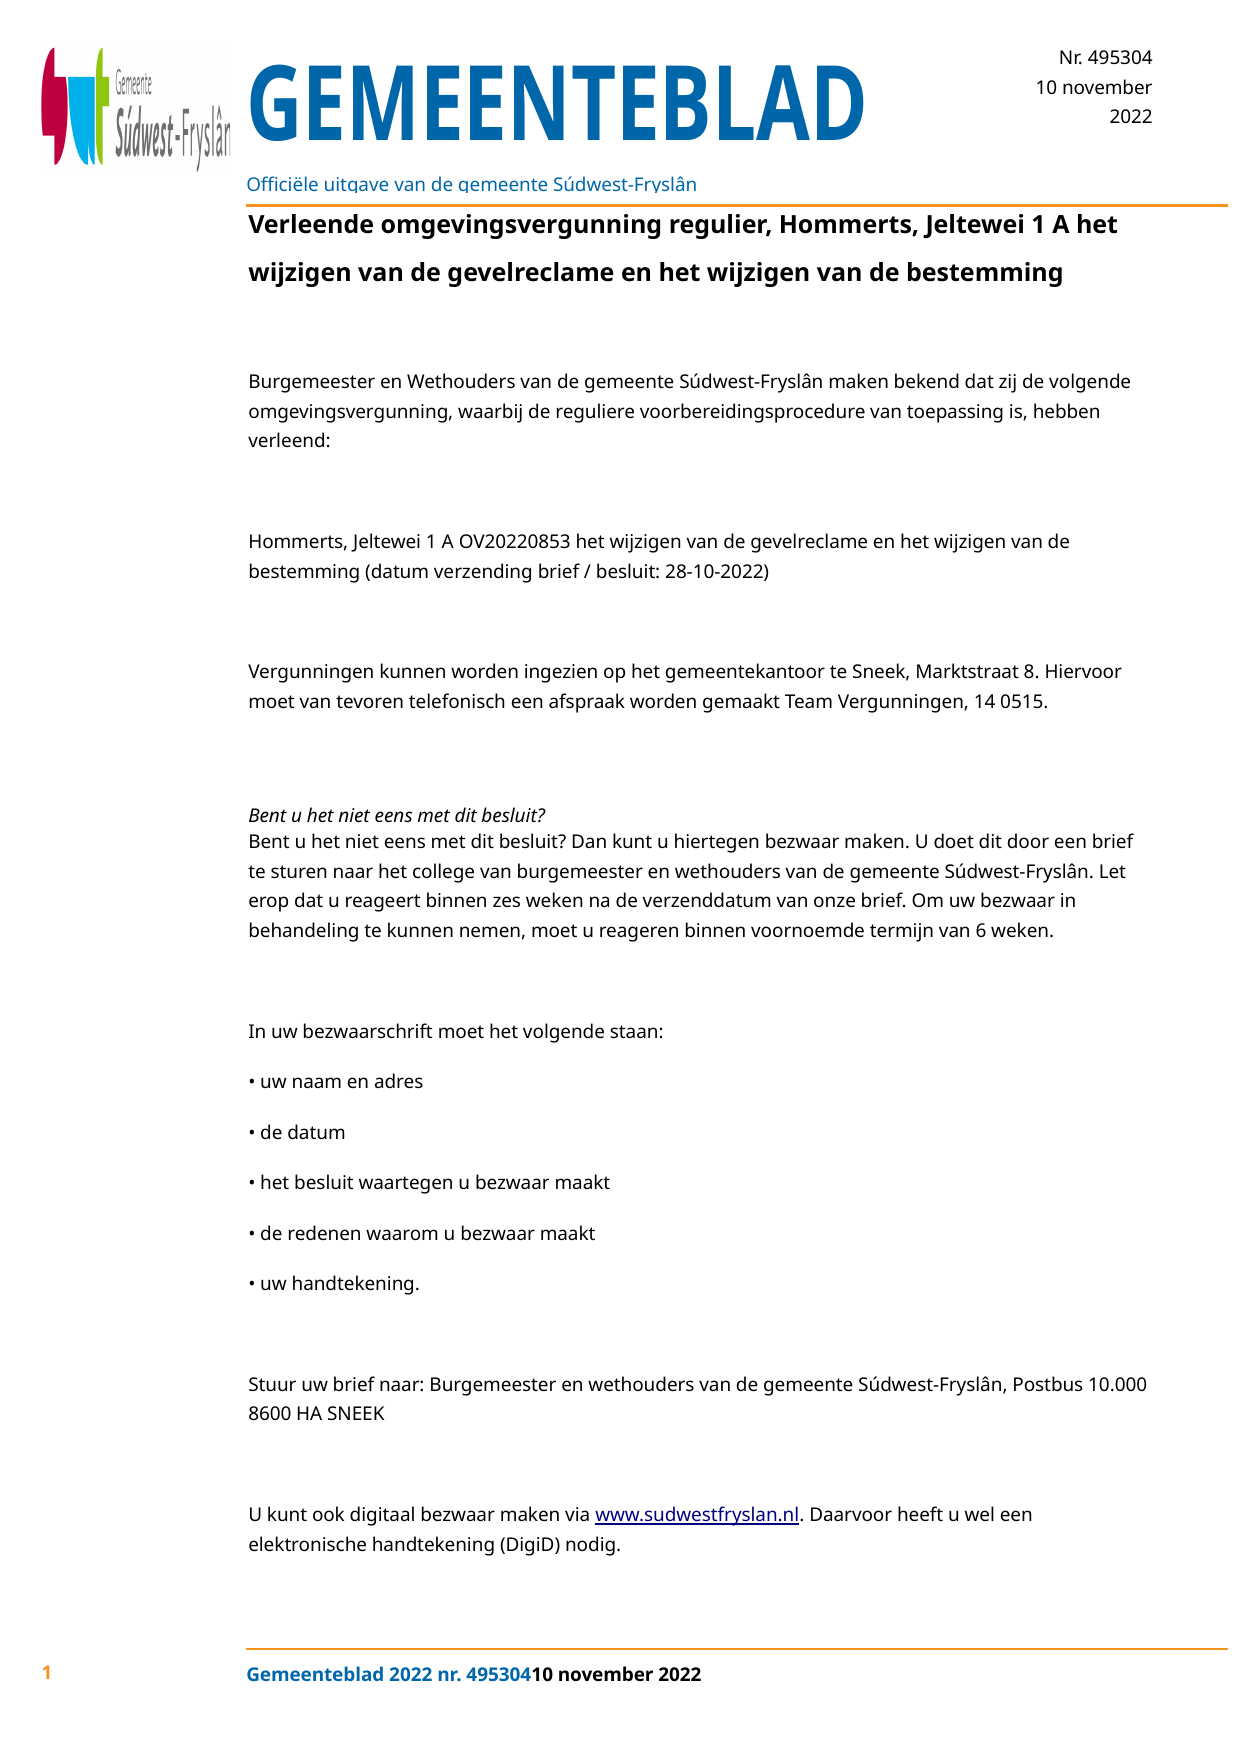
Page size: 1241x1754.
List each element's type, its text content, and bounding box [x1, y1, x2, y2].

text Burgemeester en Wethouders van de gemeente Súdwest-Fryslân maken bekend dat zij de volgende omgevingsvergunning, waarbij de reguliere voorbereidingsprocedure van toepassing is, hebben verleend: [248, 368, 1152, 453]
text • uw handtekening. [248, 1270, 1152, 1296]
text In uw bezwaarschrift moet het volgende staan: [248, 1018, 1152, 1044]
text • de redenen waarom u bezwaar maakt [248, 1220, 1152, 1245]
text Bent u het niet eens met dit besluit? [248, 803, 1152, 828]
text Bent u het niet eens met dit besluit? Dan kunt u hiertegen bezwaar maken. U doet dit door een brief te sturen naar het college van burgemeester en wethouders van de gemeente Súdwest-Fryslân. Let erop dat u reageert binnen zes weken na de verzenddatum van onze brief. Om uw bezwaar in behandeling te kunnen nemen, moet u reageren binnen voornoemde termijn van 6 weken. [248, 828, 1152, 943]
text • uw naam en adres [248, 1068, 1152, 1094]
picture [41, 47, 231, 172]
text Vergunningen kunnen worden ingezien op het gemeentekantoor te Sneek, Marktstraat 8. Hiervoor moet van tevoren telefonisch een afspraak worden gemaakt Team Vergunningen, 14 0515. [248, 659, 1152, 714]
text Hommerts, Jeltewei 1 A OV20220853 het wijzigen van de gevelreclame en het wijzigen van de bestemming (datum verzending brief / besluit: 28-10-2022) [248, 528, 1152, 584]
text U kunt ook digitaal bezwaar maken via www.sudwestfryslan.nl. Daarvoor heeft u wel een elektronische handtekening (DigiD) nodig. [248, 1501, 1152, 1557]
text • de datum [248, 1119, 1152, 1144]
text Verleende omgevingsvergunning regulier, Hommerts, Jeltewei 1 A het wijzigen van de gevelreclame en het wijzigen van de bestemming [248, 207, 1152, 288]
text Stuur uw brief naar: Burgemeester en wethouders van de gemeente Súdwest-Fryslân, Postbus 10.000 8600 HA SNEEK [248, 1371, 1152, 1426]
text • het besluit waartegen u bezwaar maakt [248, 1169, 1152, 1195]
